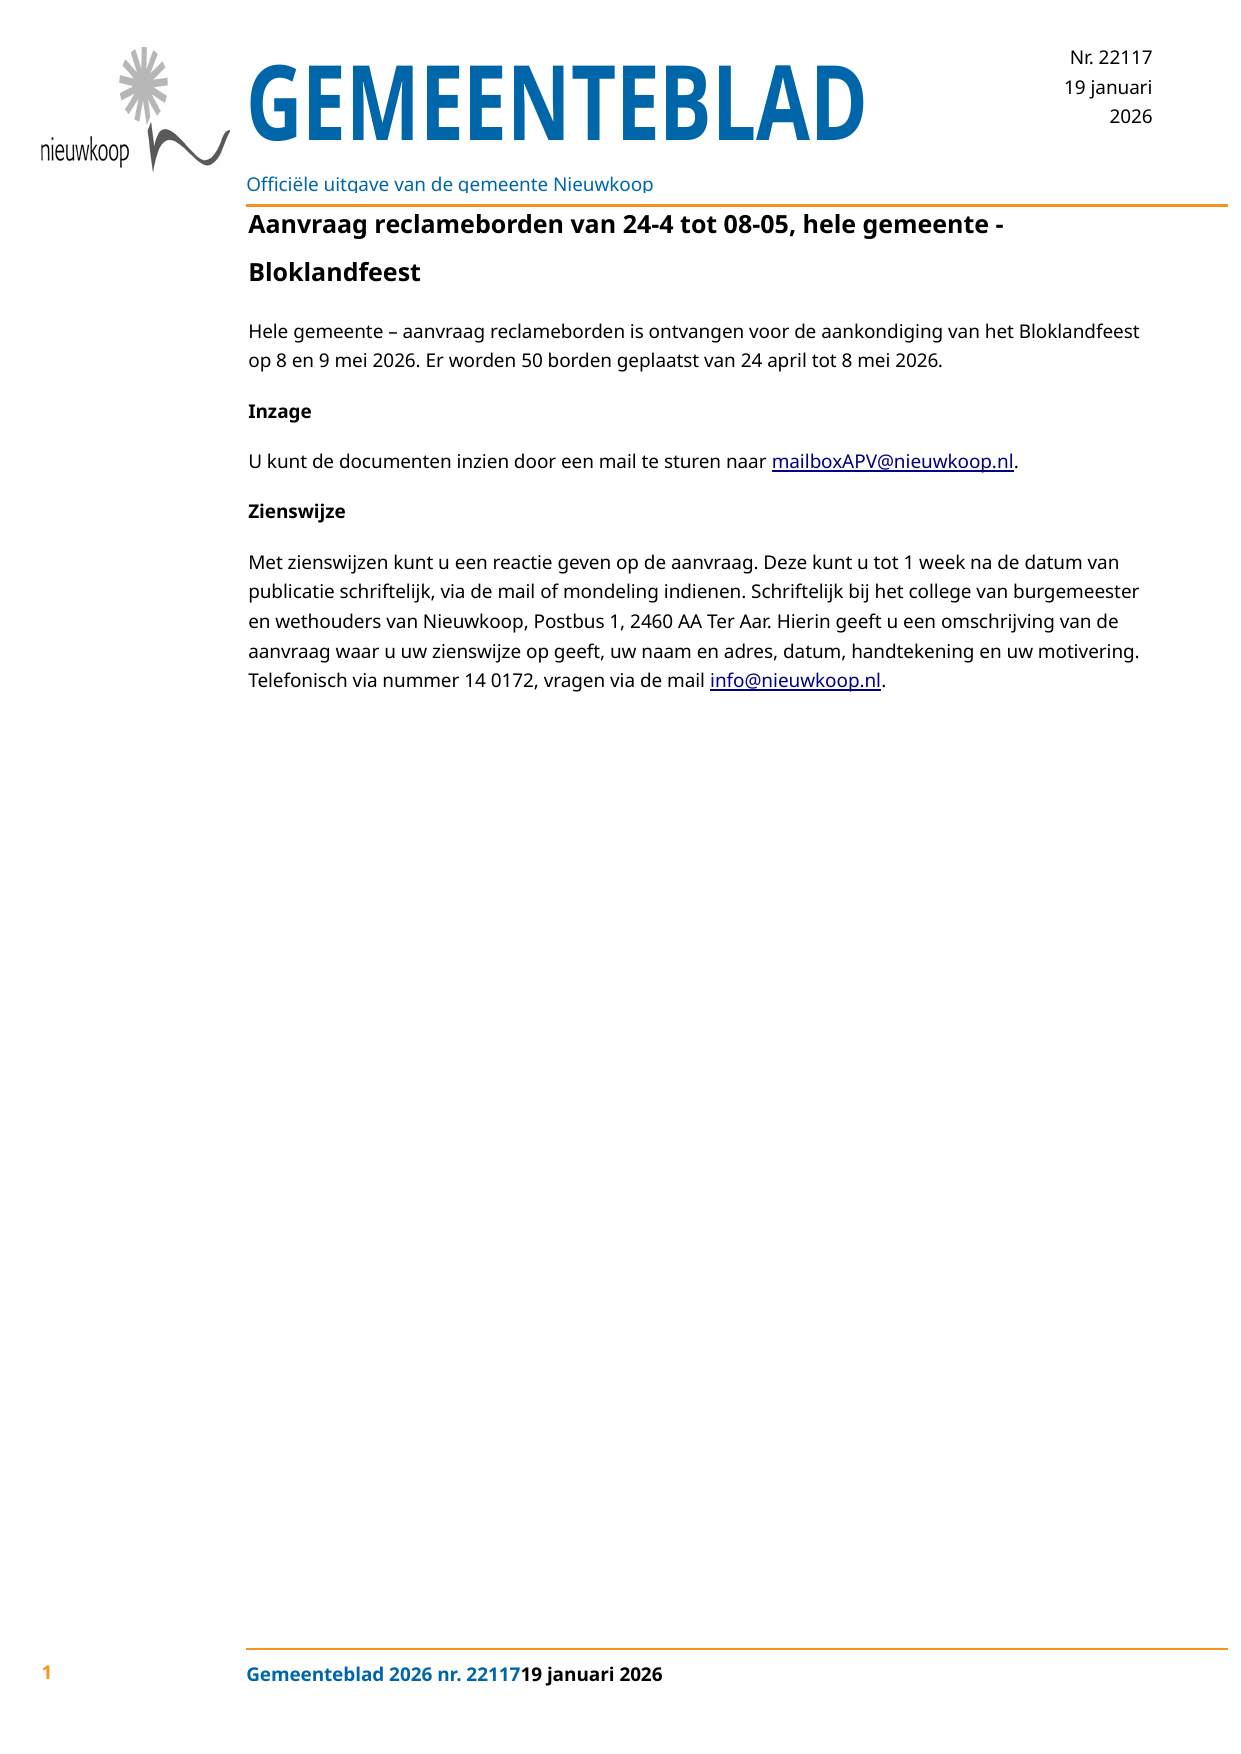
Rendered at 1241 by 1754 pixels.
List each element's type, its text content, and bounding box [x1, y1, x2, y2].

text Aanvraag reclameborden van 24-4 tot 08-05, hele gemeente - Bloklandfeest [248, 207, 1152, 288]
text Zienswijze [248, 499, 1152, 524]
text U kunt de documenten inzien door een mail te sturen naar mailboxAPV@nieuwkoop.nl. [248, 448, 1152, 474]
text Hele gemeente – aanvraag reclameborden is ontvangen voor de aankondiging van het Bloklandfeest op 8 en 9 mei 2026. Er worden 50 borden geplaatst van 24 april tot 8 mei 2026. [248, 318, 1152, 373]
text Inzage [248, 398, 1152, 424]
picture [41, 47, 231, 172]
text Met zienswijzen kunt u een reactie geven op de aanvraag. Deze kunt u tot 1 week na de datum van publicatie schriftelijk, via de mail of mondeling indienen. Schriftelijk bij het college van burgemeester en wethouders van Nieuwkoop, Postbus 1, 2460 AA Ter Aar. Hierin geeft u een omschrijving van de aanvraag waar u uw zienswijze op geeft, uw naam en adres, datum, handtekening en uw motivering. Telefonisch via nummer 14 0172, vragen via de mail info@nieuwkoop.nl. [248, 549, 1152, 693]
